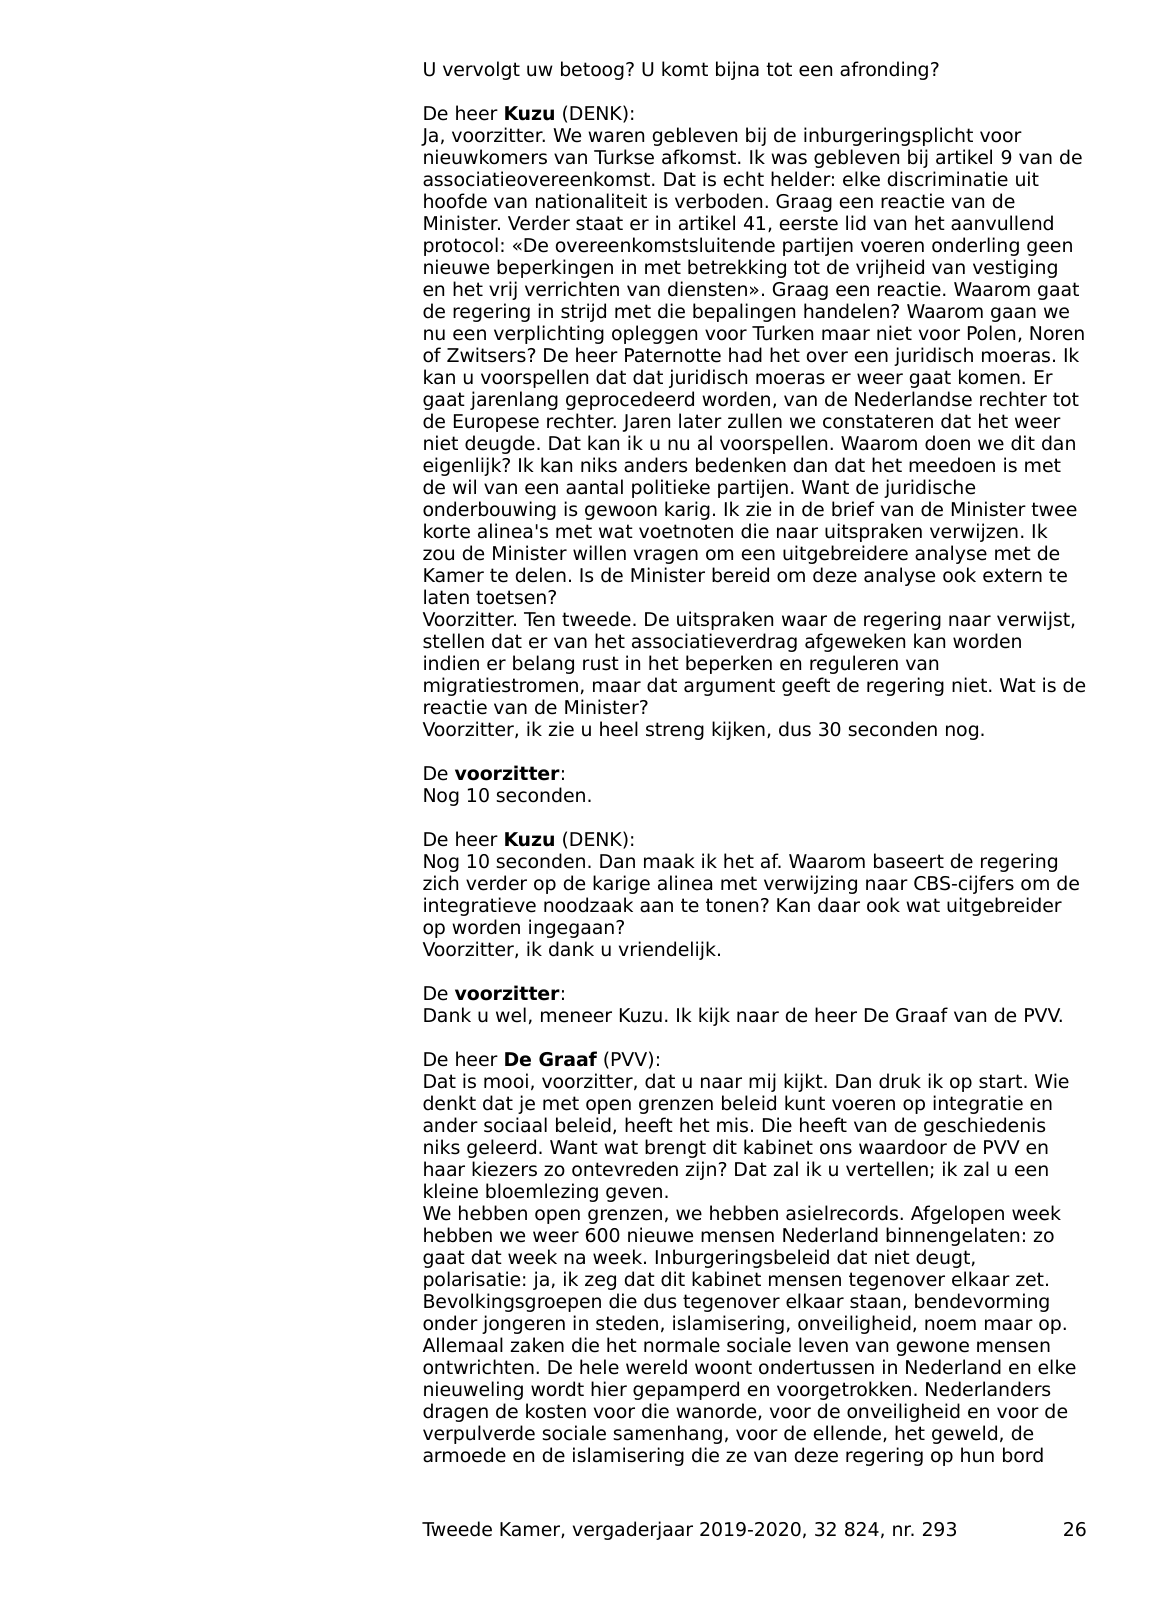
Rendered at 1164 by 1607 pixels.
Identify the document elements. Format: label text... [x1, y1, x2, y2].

text De heer De Graaf (PVV): [422, 1049, 1087, 1071]
text De heer Kuzu (DENK): [422, 103, 1087, 125]
text De voorzitter: [422, 763, 1087, 785]
text U vervolgt uw betoog? U komt bijna tot een afronding? [422, 59, 1087, 81]
text Nog 10 seconden. [422, 785, 1087, 807]
text Voorzitter, ik zie u heel streng kijken, dus 30 seconden nog. [422, 719, 1087, 741]
text Nog 10 seconden. Dan maak ik het af. Waarom baseert de regering zich verder op de karige alinea met verwijzing naar CBS-cijfers om de integratieve noodzaak aan te tonen? Kan daar ook wat uitgebreider op worden ingegaan? [422, 851, 1087, 939]
text Voorzitter, ik dank u vriendelijk. [422, 939, 1087, 961]
text We hebben open grenzen, we hebben asielrecords. Afgelopen week hebben we weer 600 nieuwe mensen Nederland binnengelaten: zo gaat dat week na week. Inburgeringsbeleid dat niet deugt, polarisatie: ja, ik zeg dat dit kabinet mensen tegenover elkaar zet. Bevolkingsgroepen die dus tegenover elkaar staan, bendevorming onder jongeren in steden, islamisering, onveiligheid, noem maar op. Allemaal zaken die het normale sociale leven van gewone mensen ontwrichten. De hele wereld woont ondertussen in Nederland en elke nieuweling wordt hier gepamperd en voorgetrokken. Nederlanders dragen de kosten voor die wanorde, voor de onveiligheid en voor de verpulverde sociale samenhang, voor de ellende, het geweld, de armoede en de islamisering die ze van deze regering op hun bord [422, 1203, 1087, 1467]
text Voorzitter. Ten tweede. De uitspraken waar de regering naar verwijst, stellen dat er van het associatieverdrag afgeweken kan worden indien er belang rust in het beperken en reguleren van migratiestromen, maar dat argument geeft de regering niet. Wat is de reactie van de Minister? [422, 609, 1087, 719]
text De heer Kuzu (DENK): [422, 829, 1087, 851]
text Dat is mooi, voorzitter, dat u naar mij kijkt. Dan druk ik op start. Wie denkt dat je met open grenzen beleid kunt voeren op integratie en ander sociaal beleid, heeft het mis. Die heeft van de geschiedenis niks geleerd. Want wat brengt dit kabinet ons waardoor de PVV en haar kiezers zo ontevreden zijn? Dat zal ik u vertellen; ik zal u een kleine bloemlezing geven. [422, 1071, 1087, 1203]
text Ja, voorzitter. We waren gebleven bij de inburgeringsplicht voor nieuwkomers van Turkse afkomst. Ik was gebleven bij artikel 9 van de associatieovereenkomst. Dat is echt helder: elke discriminatie uit hoofde van nationaliteit is verboden. Graag een reactie van de Minister. Verder staat er in artikel 41, eerste lid van het aanvullend protocol: «De overeenkomstsluitende partijen voeren onderling geen nieuwe beperkingen in met betrekking tot de vrijheid van vestiging en het vrij verrichten van diensten». Graag een reactie. Waarom gaat de regering in strijd met die bepalingen handelen? Waarom gaan we nu een verplichting opleggen voor Turken maar niet voor Polen, Noren of Zwitsers? De heer Paternotte had het over een juridisch moeras. Ik kan u voorspellen dat dat juridisch moeras er weer gaat komen. Er gaat jarenlang geprocedeerd worden, van de Nederlandse rechter tot de Europese rechter. Jaren later zullen we constateren dat het weer niet deugde. Dat kan ik u nu al voorspellen. Waarom doen we dit dan eigenlijk? Ik kan niks anders bedenken dan dat het meedoen is met de wil van een aantal politieke partijen. Want de juridische onderbouwing is gewoon karig. Ik zie in de brief van de Minister twee korte alinea's met wat voetnoten die naar uitspraken verwijzen. Ik zou de Minister willen vragen om een uitgebreidere analyse met de Kamer te delen. Is de Minister bereid om deze analyse ook extern te laten toetsen? [422, 125, 1087, 609]
text Dank u wel, meneer Kuzu. Ik kijk naar de heer De Graaf van de PVV. [422, 1005, 1087, 1027]
text De voorzitter: [422, 983, 1087, 1005]
